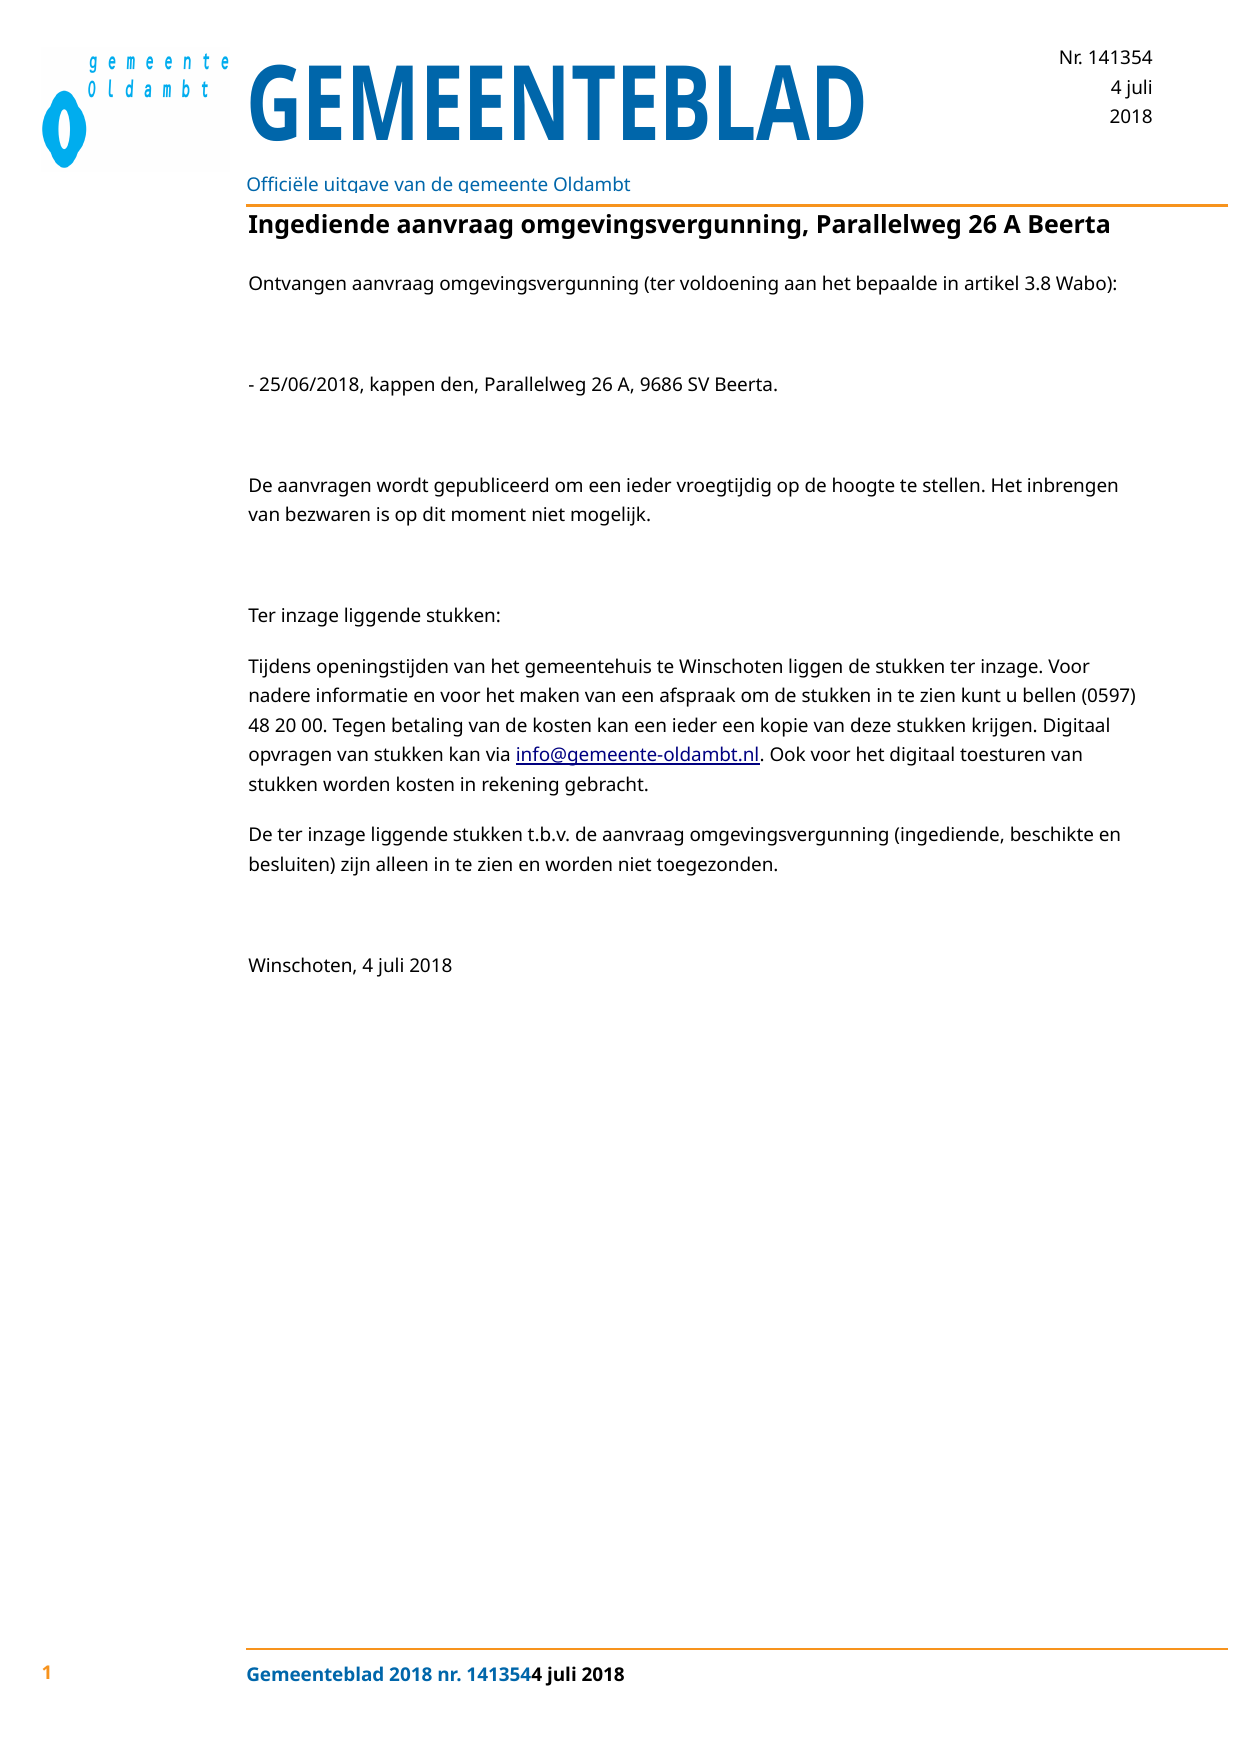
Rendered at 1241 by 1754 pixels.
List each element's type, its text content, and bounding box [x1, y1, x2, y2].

text De ter inzage liggende stukken t.b.v. de aanvraag omgevingsvergunning (ingediende, beschikte en besluiten) zijn alleen in te zien en worden niet toegezonden. [248, 822, 1152, 877]
text - 25/06/2018, kappen den, Parallelweg 26 A, 9686 SV Beerta. [248, 371, 1152, 397]
text Ingediende aanvraag omgevingsvergunning, Parallelweg 26 A Beerta [248, 207, 1152, 241]
text De aanvragen wordt gepubliceerd om een ieder vroegtijdig op de hoogte te stellen. Het inbrengen van bezwaren is op dit moment niet mogelijk. [248, 472, 1152, 527]
text Winschoten, 4 juli 2018 [248, 952, 1152, 978]
text Ontvangen aanvraag omgevingsvergunning (ter voldoening aan het bepaalde in artikel 3.8 Wabo): [248, 270, 1152, 296]
text Tijdens openingstijden van het gemeentehuis te Winschoten liggen de stukken ter inzage. Voor nadere informatie en voor het maken van een afspraak om de stukken in te zien kunt u bellen (0597) 48 20 00. Tegen betaling van de kosten kan een ieder een kopie van deze stukken krijgen. Digitaal opvragen van stukken kan via info@gemeente-oldambt.nl. Ook voor het digitaal toesturen van stukken worden kosten in rekening gebracht. [248, 653, 1152, 797]
picture [41, 47, 231, 172]
text Ter inzage liggende stukken: [248, 602, 1152, 628]
